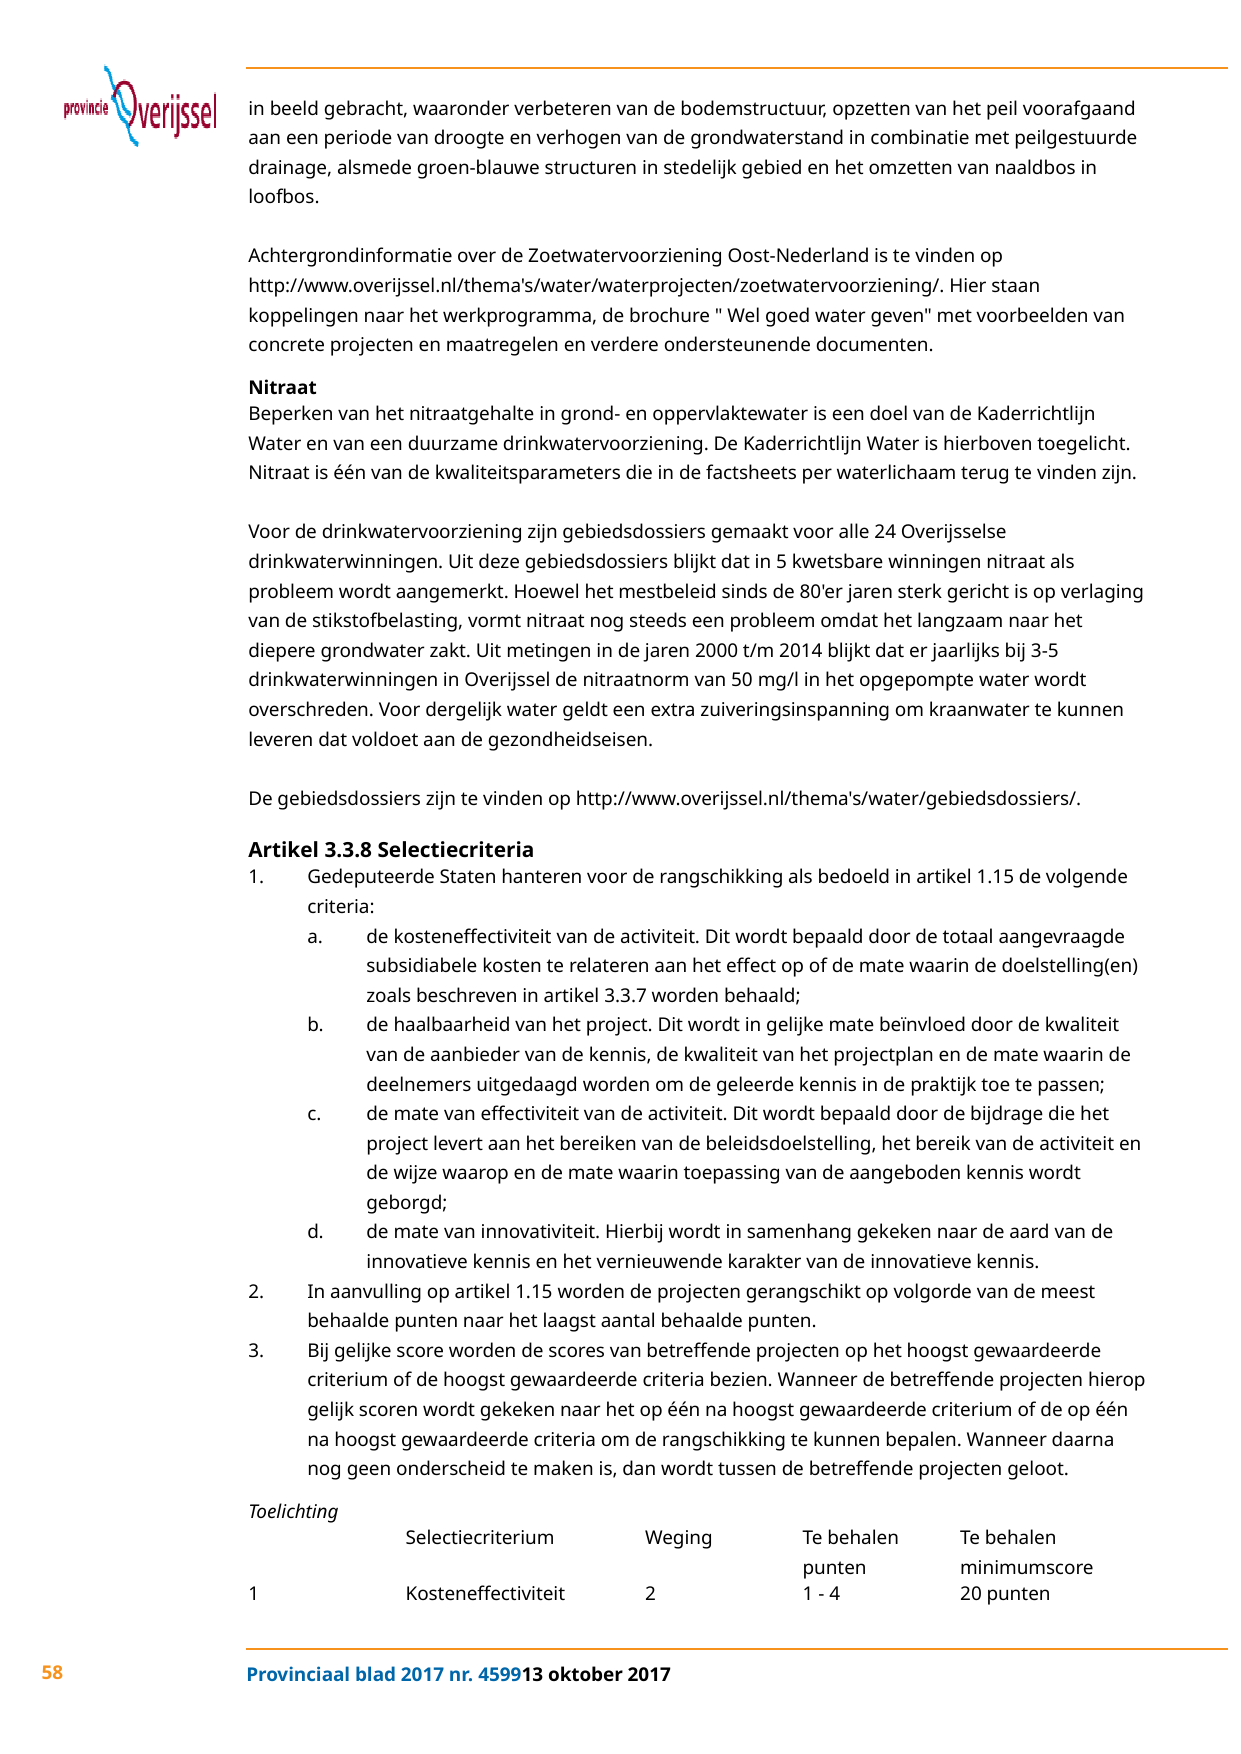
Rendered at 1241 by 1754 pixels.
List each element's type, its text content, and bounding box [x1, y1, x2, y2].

text De gebiedsdossiers zijn te vinden op http://www.overijssel.nl/thema's/water/gebiedsdossiers/. [248, 785, 1152, 811]
list de haalbaarheid van het project. Dit wordt in gelijke mate beïnvloed door de kwaliteit van de aanbieder van de kennis, de kwaliteit van het projectplan en de mate waarin de deelnemers uitgedaagd worden om de geleerde kennis in de praktijk toe te passen; [307, 1012, 1152, 1097]
list de kosteneffectiviteit van de activiteit. Dit wordt bepaald door de totaal aangevraagde subsidiabele kosten te relateren aan het effect op of de mate waarin de doelstelling(en) zoals beschreven in artikel 3.3.7 worden behaald; [307, 923, 1152, 1008]
text Voor de drinkwatervoorziening zijn gebiedsdossiers gemaakt voor alle 24 Overijsselse drinkwaterwinningen. Uit deze gebiedsdossiers blijkt dat in 5 kwetsbare winningen nitraat als probleem wordt aangemerkt. Hoewel het mestbeleid sinds de 80'er jaren sterk gericht is op verlaging van de stikstofbelasting, vormt nitraat nog steeds een probleem omdat het langzaam naar het diepere grondwater zakt. Uit metingen in de jaren 2000 t/m 2014 blijkt dat er jaarlijks bij 3-5 drinkwaterwinningen in Overijssel de nitraatnorm van 50 mg/l in het opgepompte water wordt overschreden. Voor dergelijk water geldt een extra zuiveringsinspanning om kraanwater te kunnen leveren dat voldoet aan de gezondheidseisen. [248, 519, 1152, 751]
picture [41, 47, 231, 172]
list Gedeputeerde Staten hanteren voor de rangschikking als bedoeld in artikel 1.15 de volgende criteria: [248, 864, 1152, 919]
list de mate van innovativiteit. Hierbij wordt in samenhang gekeken naar de aard van de innovatieve kennis en het vernieuwende karakter van de innovatieve kennis. [307, 1219, 1152, 1274]
table_cell Kosteneffectiviteit [405, 1580, 645, 1605]
table_header Weging [645, 1524, 802, 1580]
table_cell 1 - 4 [803, 1580, 960, 1605]
text Nitraat [248, 374, 1152, 400]
text Artikel 3.3.8 Selectiecriteria [248, 835, 1152, 864]
text Achtergrondinformatie over de Zoetwatervoorziening Oost-Nederland is te vinden op http://www.overijssel.nl/thema's/water/waterprojecten/zoetwatervoorziening/. Hier staan koppelingen naar het werkprogramma, de brochure " Wel goed water geven" met voorbeelden van concrete projecten en maatregelen en verdere ondersteunende documenten. [248, 243, 1152, 357]
text in beeld gebracht, waaronder verbeteren van de bodemstructuur, opzetten van het peil voorafgaand aan een periode van droogte en verhogen van de grondwaterstand in combinatie met peilgestuurde drainage, alsmede groen-blauwe structuren in stedelijk gebied en het omzetten van naaldbos in loofbos. [248, 95, 1152, 209]
table_cell 2 [645, 1580, 802, 1605]
table_header Te behalen minimumscore [960, 1524, 1152, 1580]
list Bij gelijke score worden de scores van betreffende projecten op het hoogst gewaardeerde criterium of de hoogst gewaardeerde criteria bezien. Wanneer de betreffende projecten hierop gelijk scoren wordt gekeken naar het op één na hoogst gewaardeerde criterium of de op één na hoogst gewaardeerde criteria om de rangschikking te kunnen bepalen. Wanneer daarna nog geen onderscheid te maken is, dan wordt tussen de betreffende projecten geloot. [248, 1337, 1152, 1481]
list In aanvulling op artikel 1.15 worden de projecten gerangschikt op volgorde van de meest behaalde punten naar het laagst aantal behaalde punten. [248, 1278, 1152, 1333]
text Toelichting [248, 1498, 1152, 1524]
table_header Te behalen punten [803, 1524, 960, 1580]
text Beperken van het nitraatgehalte in grond- en oppervlaktewater is een doel van de Kaderrichtlijn Water en van een duurzame drinkwatervoorziening. De Kaderrichtlijn Water is hierboven toegelicht. Nitraat is één van de kwaliteitsparameters die in de factsheets per waterlichaam terug te vinden zijn. [248, 400, 1152, 485]
list de mate van effectiviteit van de activiteit. Dit wordt bepaald door de bijdrage die het project levert aan het bereiken van de beleidsdoelstelling, het bereik van de activiteit en de wijze waarop en de mate waarin toepassing van de aangeboden kennis wordt geborgd; [307, 1100, 1152, 1215]
table_cell 20 punten [960, 1580, 1152, 1605]
table_header Selectiecriterium [405, 1524, 645, 1580]
table_header [248, 1524, 405, 1580]
table_cell 1 [248, 1580, 405, 1605]
